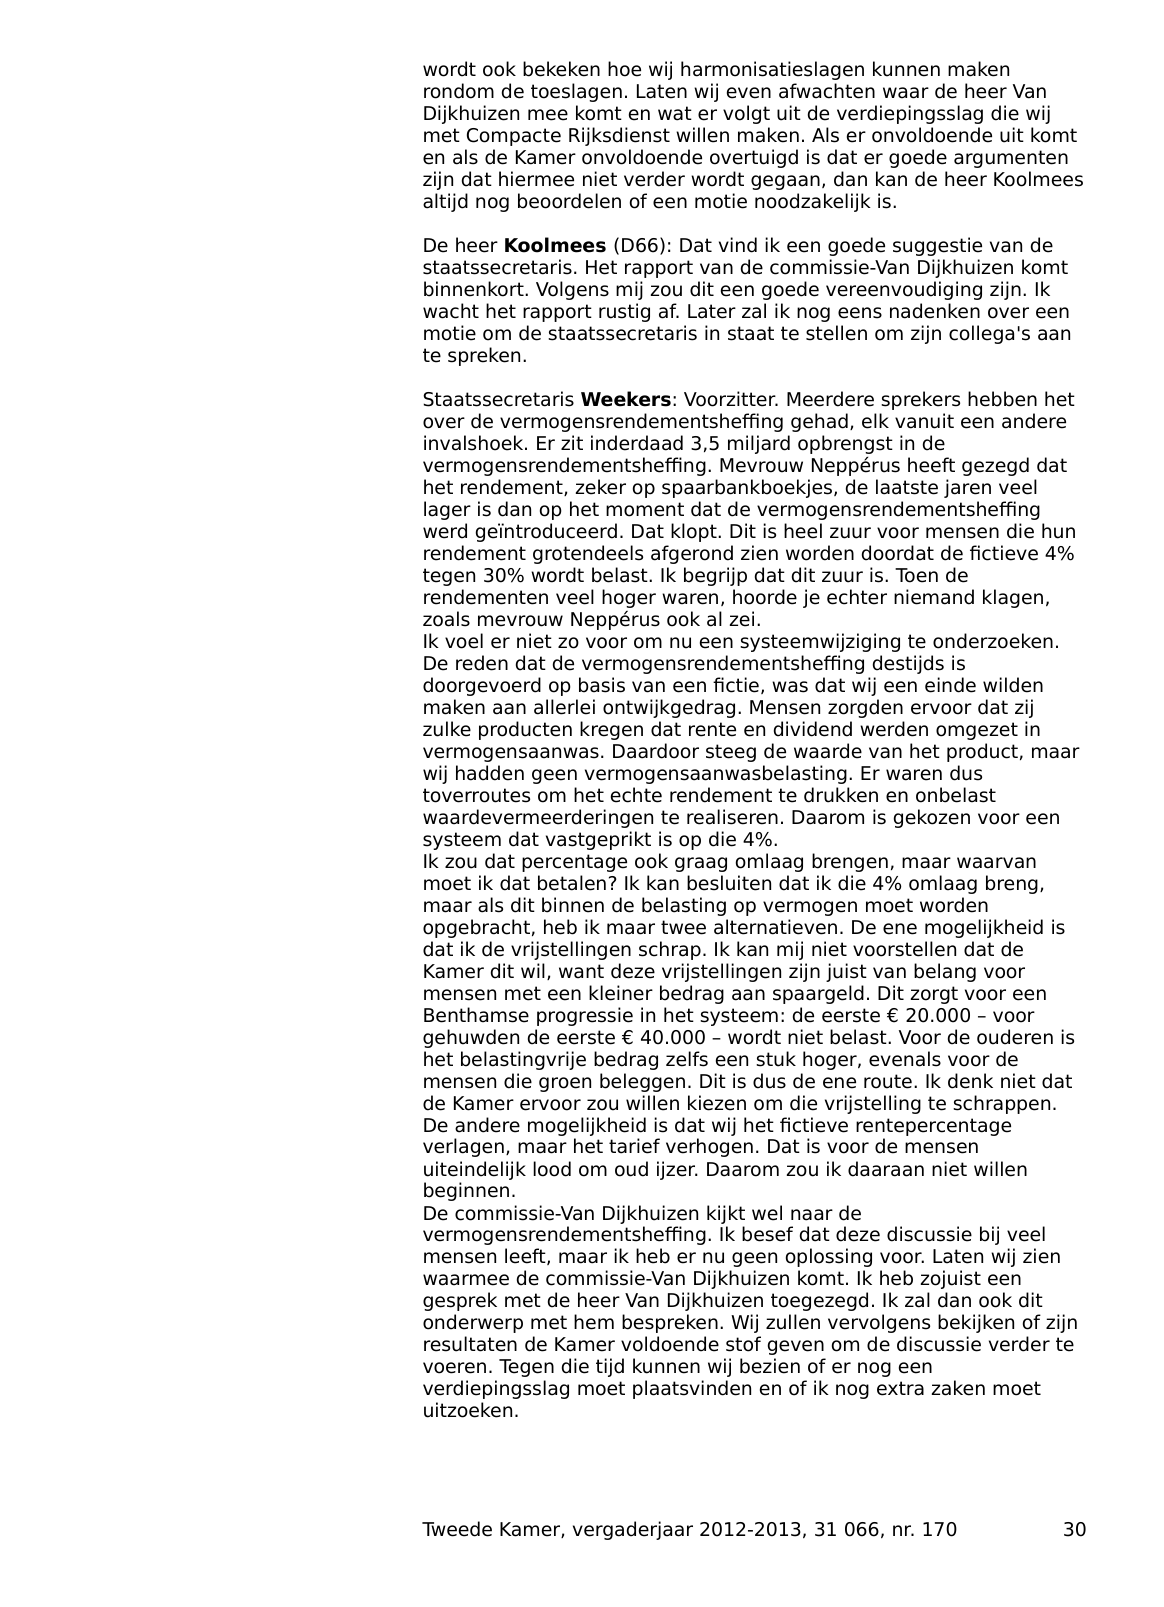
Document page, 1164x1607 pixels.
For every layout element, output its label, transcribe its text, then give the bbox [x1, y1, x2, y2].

text wordt ook bekeken hoe wij harmonisatieslagen kunnen maken rondom de toeslagen. Laten wij even afwachten waar de heer Van Dijkhuizen mee komt en wat er volgt uit de verdiepingsslag die wij met Compacte Rijksdienst willen maken. Als er onvoldoende uit komt en als de Kamer onvoldoende overtuigd is dat er goede argumenten zijn dat hiermee niet verder wordt gegaan, dan kan de heer Koolmees altijd nog beoordelen of een motie noodzakelijk is. [422, 59, 1087, 213]
text Ik zou dat percentage ook graag omlaag brengen, maar waarvan moet ik dat betalen? Ik kan besluiten dat ik die 4% omlaag breng, maar als dit binnen de belasting op vermogen moet worden opgebracht, heb ik maar twee alternatieven. De ene mogelijkheid is dat ik de vrijstellingen schrap. Ik kan mij niet voorstellen dat de Kamer dit wil, want deze vrijstellingen zijn juist van belang voor mensen met een kleiner bedrag aan spaargeld. Dit zorgt voor een Benthamse progressie in het systeem: de eerste € 20.000 – voor gehuwden de eerste € 40.000 – wordt niet belast. Voor de ouderen is het belastingvrije bedrag zelfs een stuk hoger, evenals voor de mensen die groen beleggen. Dit is dus de ene route. Ik denk niet dat de Kamer ervoor zou willen kiezen om die vrijstelling te schrappen. De andere mogelijkheid is dat wij het fictieve rentepercentage verlagen, maar het tarief verhogen. Dat is voor de mensen uiteindelijk lood om oud ijzer. Daarom zou ik daaraan niet willen beginnen. [422, 851, 1087, 1202]
text De commissie-Van Dijkhuizen kijkt wel naar de vermogensrendementsheffing. Ik besef dat deze discussie bij veel mensen leeft, maar ik heb er nu geen oplossing voor. Laten wij zien waarmee de commissie-Van Dijkhuizen komt. Ik heb zojuist een gesprek met de heer Van Dijkhuizen toegezegd. Ik zal dan ook dit onderwerp met hem bespreken. Wij zullen vervolgens bekijken of zijn resultaten de Kamer voldoende stof geven om de discussie verder te voeren. Tegen die tijd kunnen wij bezien of er nog een verdiepingsslag moet plaatsvinden en of ik nog extra zaken moet uitzoeken. [422, 1202, 1087, 1422]
text Staatssecretaris Weekers: Voorzitter. Meerdere sprekers hebben het over de vermogensrendementsheffing gehad, elk vanuit een andere invalshoek. Er zit inderdaad 3,5 miljard opbrengst in de vermogensrendementsheffing. Mevrouw Neppérus heeft gezegd dat het rendement, zeker op spaarbankboekjes, de laatste jaren veel lager is dan op het moment dat de vermogensrendementsheffing werd geïntroduceerd. Dat klopt. Dit is heel zuur voor mensen die hun rendement grotendeels afgerond zien worden doordat de fictieve 4% tegen 30% wordt belast. Ik begrijp dat dit zuur is. Toen de rendementen veel hoger waren, hoorde je echter niemand klagen, zoals mevrouw Neppérus ook al zei. [422, 389, 1087, 631]
text Ik voel er niet zo voor om nu een systeemwijziging te onderzoeken. De reden dat de vermogensrendementsheffing destijds is doorgevoerd op basis van een fictie, was dat wij een einde wilden maken aan allerlei ontwijkgedrag. Mensen zorgden ervoor dat zij zulke producten kregen dat rente en dividend werden omgezet in vermogensaanwas. Daardoor steeg de waarde van het product, maar wij hadden geen vermogensaanwasbelasting. Er waren dus toverroutes om het echte rendement te drukken en onbelast waardevermeerderingen te realiseren. Daarom is gekozen voor een systeem dat vastgeprikt is op die 4%. [422, 631, 1087, 851]
text De heer Koolmees (D66): Dat vind ik een goede suggestie van de staatssecretaris. Het rapport van de commissie-Van Dijkhuizen komt binnenkort. Volgens mij zou dit een goede vereenvoudiging zijn. Ik wacht het rapport rustig af. Later zal ik nog eens nadenken over een motie om de staatssecretaris in staat te stellen om zijn collega's aan te spreken. [422, 235, 1087, 367]
